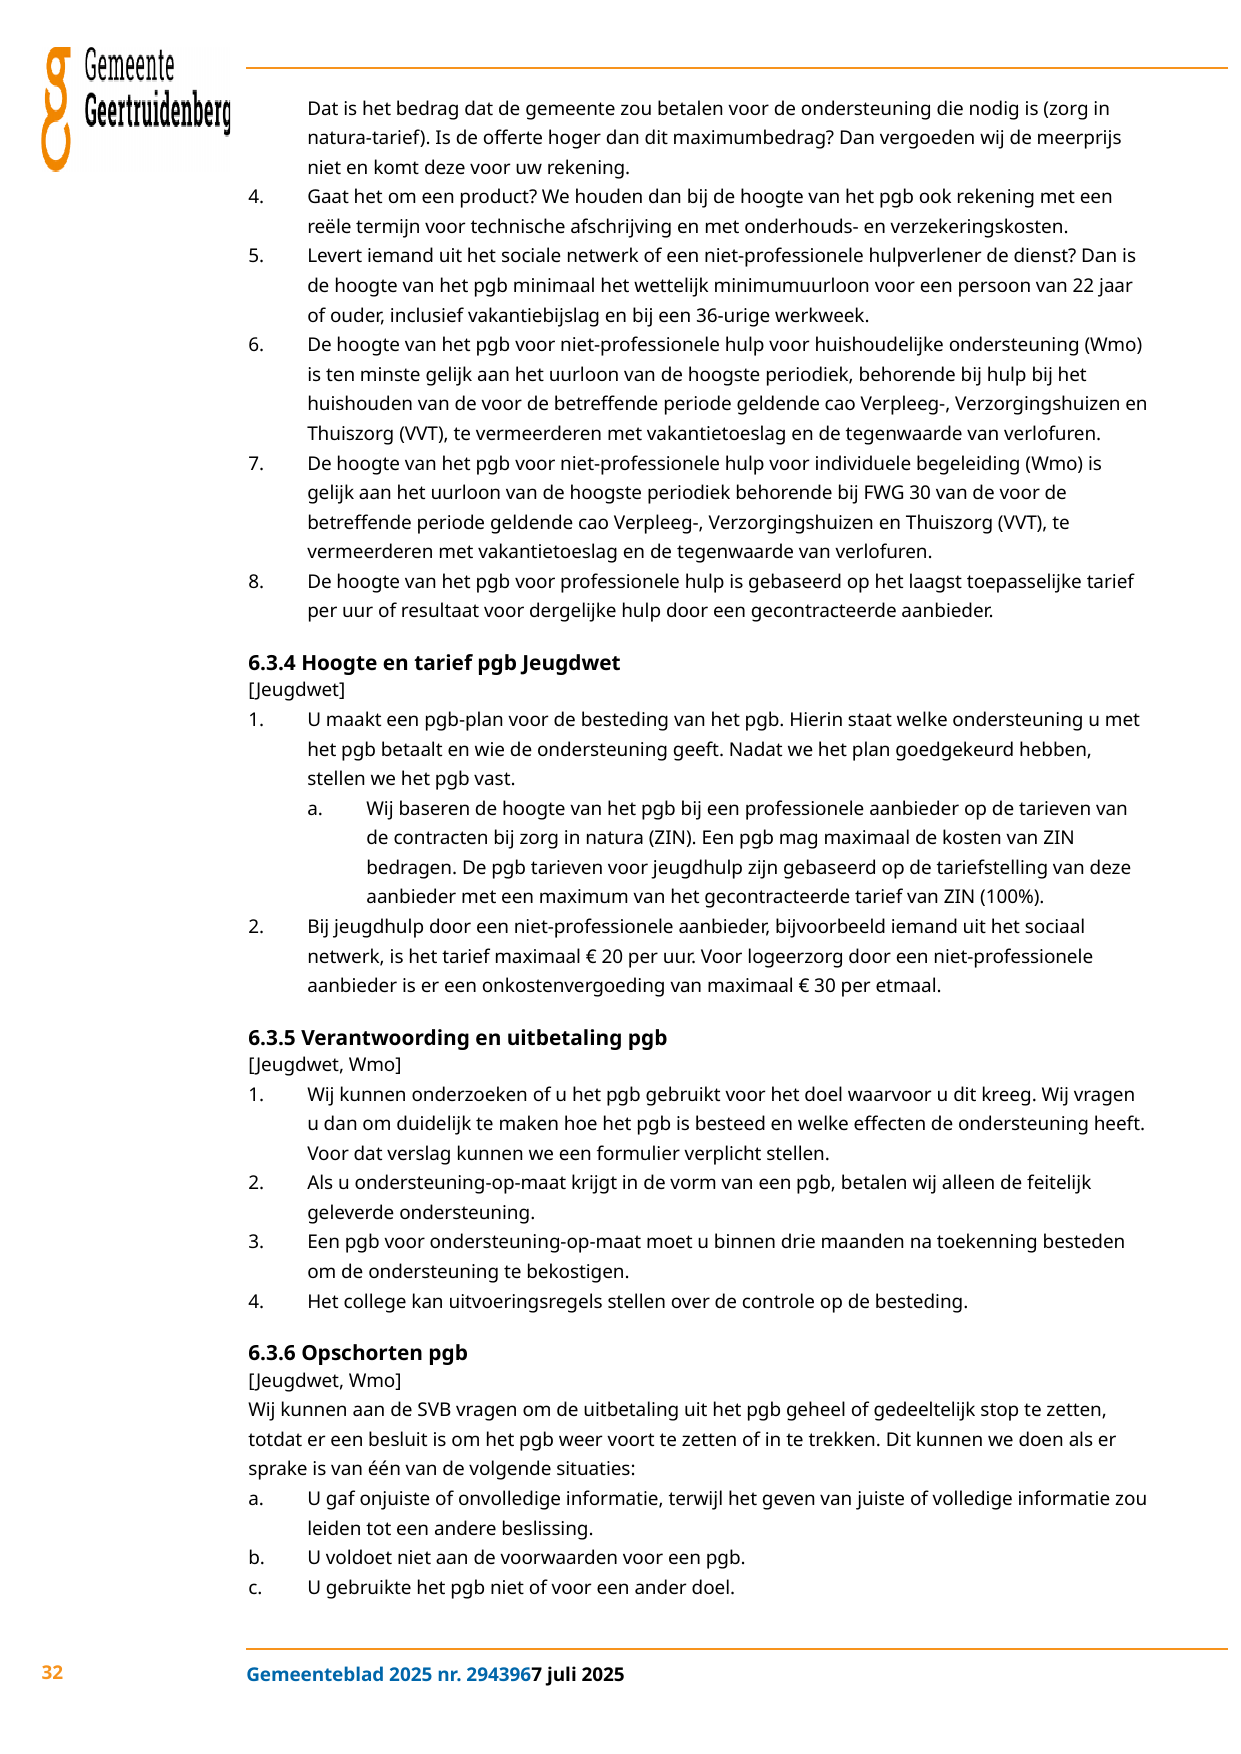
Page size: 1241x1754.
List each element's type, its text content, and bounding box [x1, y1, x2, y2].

list Bij jeugdhulp door een niet-professionele aanbieder, bijvoorbeeld iemand uit het sociaal netwerk, is het tarief maximaal € 20 per uur. Voor logeerzorg door een niet-professionele aanbieder is er een onkostenvergoeding van maximaal € 30 per etmaal. [248, 913, 1152, 998]
list U gebruikte het pgb niet of voor een ander doel. [248, 1574, 1152, 1599]
text Wij kunnen aan de SVB vragen om de uitbetaling uit het pgb geheel of gedeeltelijk stop te zetten, totdat er een besluit is om het pgb weer voort te zetten of in te trekken. Dit kunnen we doen als er sprake is van één van de volgende situaties: [248, 1396, 1152, 1481]
list Wij kunnen onderzoeken of u het pgb gebruikt voor het doel waarvoor u dit kreeg. Wij vragen u dan om duidelijk te maken hoe het pgb is besteed en welke effecten de ondersteuning heeft. Voor dat verslag kunnen we een formulier verplicht stellen. [248, 1081, 1152, 1166]
text [Jeugdwet, Wmo] [248, 1051, 1152, 1077]
text [Jeugdwet] [248, 677, 1152, 702]
list Wij baseren de hoogte van het pgb bij een professionele aanbieder op de tarieven van de contracten bij zorg in natura (ZIN). Een pgb mag maximaal de kosten van ZIN bedragen. De pgb tarieven voor jeugdhulp zijn gebaseerd op de tariefstelling van deze aanbieder met een maximum van het gecontracteerde tarief van ZIN (100%). [307, 795, 1152, 909]
list Gaat het om een product? We houden dan bij de hoogte van het pgb ook rekening met een reële termijn voor technische afschrijving en met onderhouds- en verzekeringskosten. [248, 183, 1152, 239]
list Een pgb voor ondersteuning-op-maat moet u binnen drie maanden na toekenning besteden om de ondersteuning te bekostigen. [248, 1229, 1152, 1284]
text 6.3.6 Opschorten pgb [248, 1338, 1152, 1367]
list U maakt een pgb-plan voor de besteding van het pgb. Hierin staat welke ondersteuning u met het pgb betaalt en wie de ondersteuning geeft. Nadat we het plan goedgekeurd hebben, stellen we het pgb vast. [248, 706, 1152, 791]
text 6.3.4 Hoogte en tarief pgb Jeugdwet [248, 648, 1152, 677]
list Als u ondersteuning-op-maat krijgt in de vorm van een pgb, betalen wij alleen de feitelijk geleverde ondersteuning. [248, 1169, 1152, 1225]
text [Jeugdwet, Wmo] [248, 1367, 1152, 1392]
list Dat is het bedrag dat de gemeente zou betalen voor de ondersteuning die nodig is (zorg in natura-tarief). Is de offerte hoger dan dit maximumbedrag? Dan vergoeden wij de meerprijs niet en komt deze voor uw rekening. [248, 95, 1152, 180]
list De hoogte van het pgb voor niet-professionele hulp voor huishoudelijke ondersteuning (Wmo) is ten minste gelijk aan het uurloon van de hoogste periodiek, behorende bij hulp bij het huishouden van de voor de betreffende periode geldende cao Verpleeg-, Verzorgingshuizen en Thuiszorg (VVT), te vermeerderen met vakantietoeslag en de tegenwaarde van verlofuren. [248, 331, 1152, 446]
list De hoogte van het pgb voor professionele hulp is gebaseerd op het laagst toepasselijke tarief per uur of resultaat voor dergelijke hulp door een gecontracteerde aanbieder. [248, 568, 1152, 623]
picture [41, 47, 231, 172]
list U voldoet niet aan de voorwaarden voor een pgb. [248, 1544, 1152, 1570]
list Levert iemand uit het sociale netwerk of een niet-professionele hulpverlener de dienst? Dan is de hoogte van het pgb minimaal het wettelijk minimumuurloon voor een persoon van 22 jaar of ouder, inclusief vakantiebijslag en bij een 36-urige werkweek. [248, 243, 1152, 328]
list U gaf onjuiste of onvolledige informatie, terwijl het geven van juiste of volledige informatie zou leiden tot een andere beslissing. [248, 1485, 1152, 1540]
list De hoogte van het pgb voor niet-professionele hulp voor individuele begeleiding (Wmo) is gelijk aan het uurloon van de hoogste periodiek behorende bij FWG 30 van de voor de betreffende periode geldende cao Verpleeg-, Verzorgingshuizen en Thuiszorg (VVT), te vermeerderen met vakantietoeslag en de tegenwaarde van verlofuren. [248, 450, 1152, 564]
list Het college kan uitvoeringsregels stellen over de controle op de besteding. [248, 1288, 1152, 1314]
text 6.3.5 Verantwoording en uitbetaling pgb [248, 1023, 1152, 1051]
